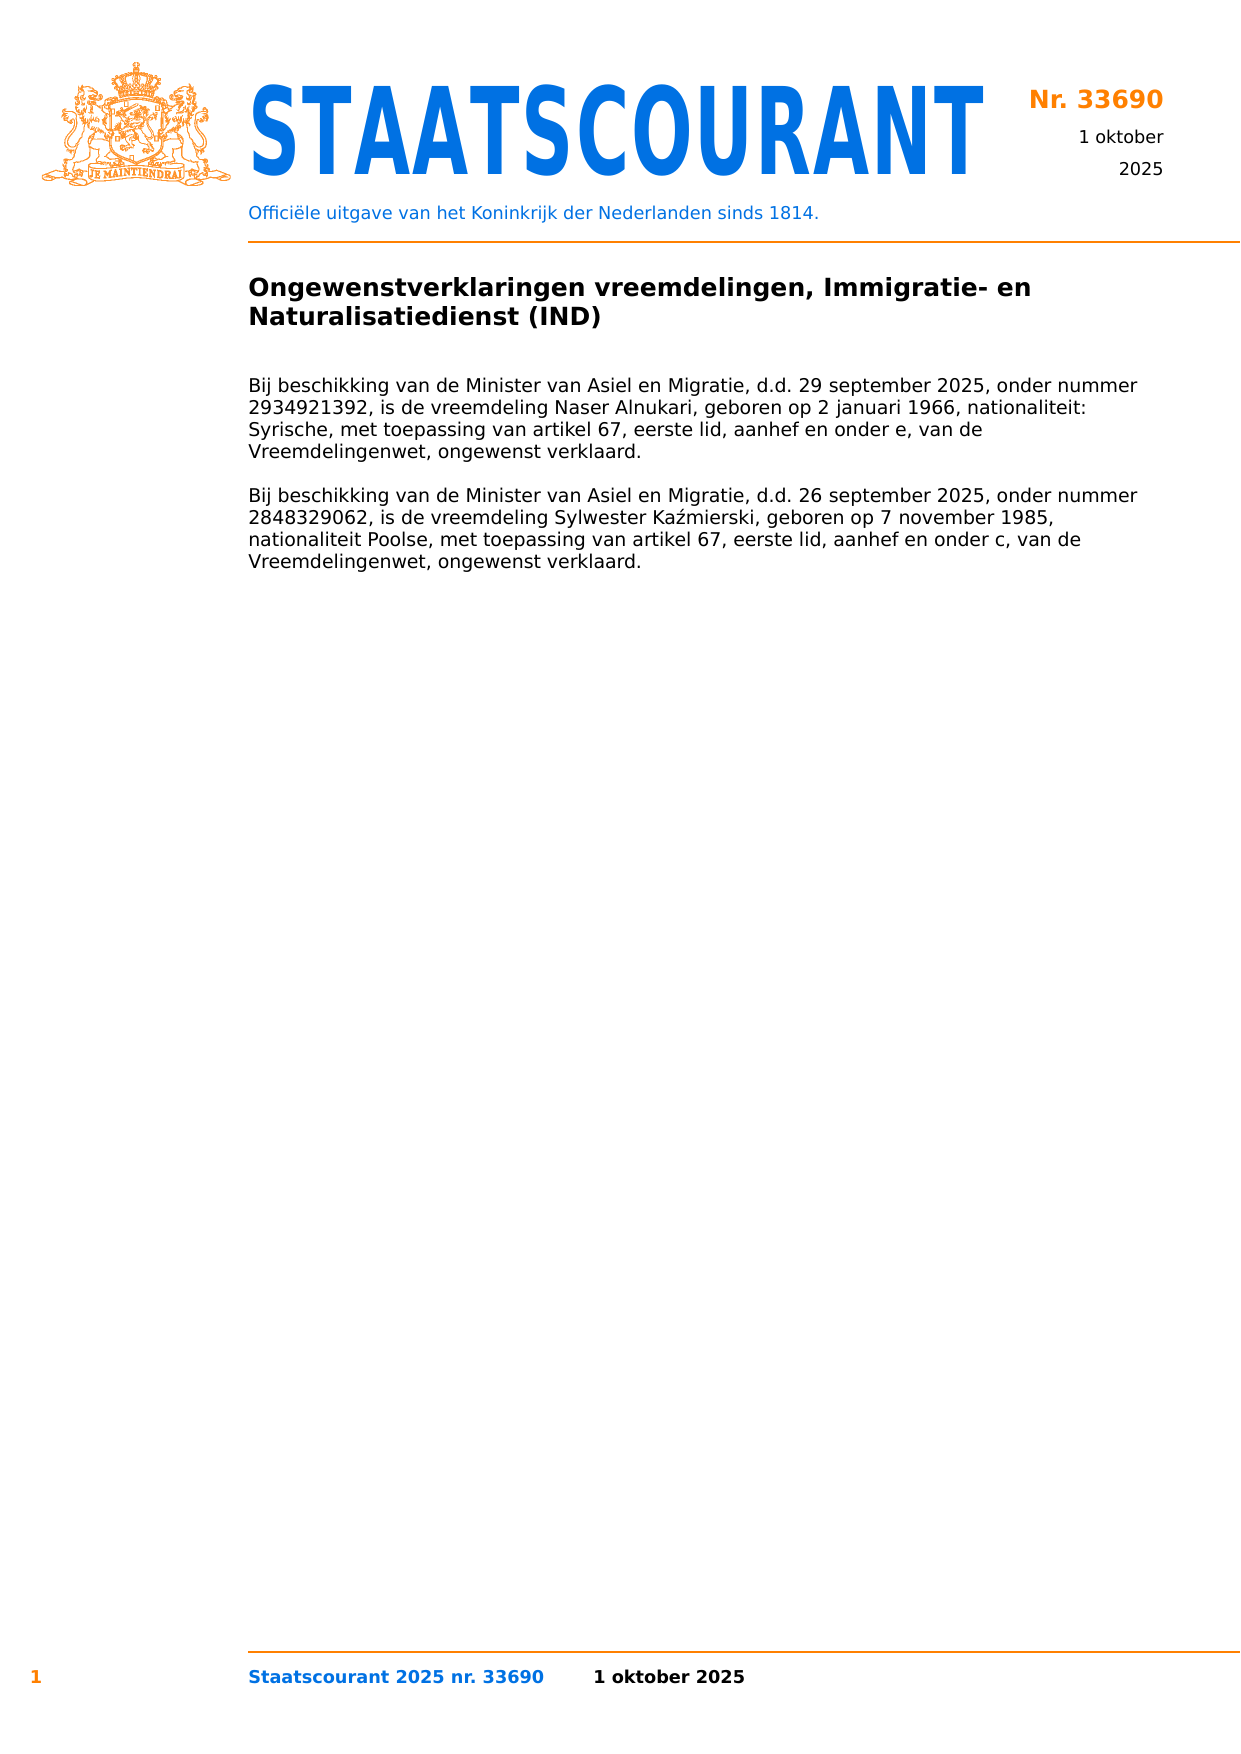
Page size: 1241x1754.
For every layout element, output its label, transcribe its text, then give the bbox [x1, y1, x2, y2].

table_cell 2025 [998, 153, 1240, 203]
table_header Nr. 33690 [998, 62, 1240, 121]
table_header STAATSCOURANT [248, 62, 998, 203]
table_cell Officiële uitgave van het Koninkrijk der Nederlanden sinds 1814. [248, 203, 1240, 241]
table_header [25, 62, 248, 241]
table_cell 1 oktober [998, 121, 1240, 153]
text Bij beschikking van de Minister van Asiel en Migratie, d.d. 26 september 2025, onder nummer 2848329062, is de vreemdeling Sylwester Kaźmierski, geboren op 7 november 1985, nationaliteit Poolse, met toepassing van artikel 67, eerste lid, aanhef en onder c, van de Vreemdelingenwet, ongewenst verklaard. [248, 485, 1163, 573]
subtitle Ongewenstverklaringen vreemdelingen, Immigratie- en Naturalisatiedienst (IND) [248, 273, 1163, 331]
text Bij beschikking van de Minister van Asiel en Migratie, d.d. 29 september 2025, onder nummer 2934921392, is de vreemdeling Naser Alnukari, geboren op 2 januari 1966, nationaliteit: Syrische, met toepassing van artikel 67, eerste lid, aanhef en onder e, van de Vreemdelingenwet, ongewenst verklaard. [248, 375, 1163, 463]
picture [41, 62, 231, 186]
